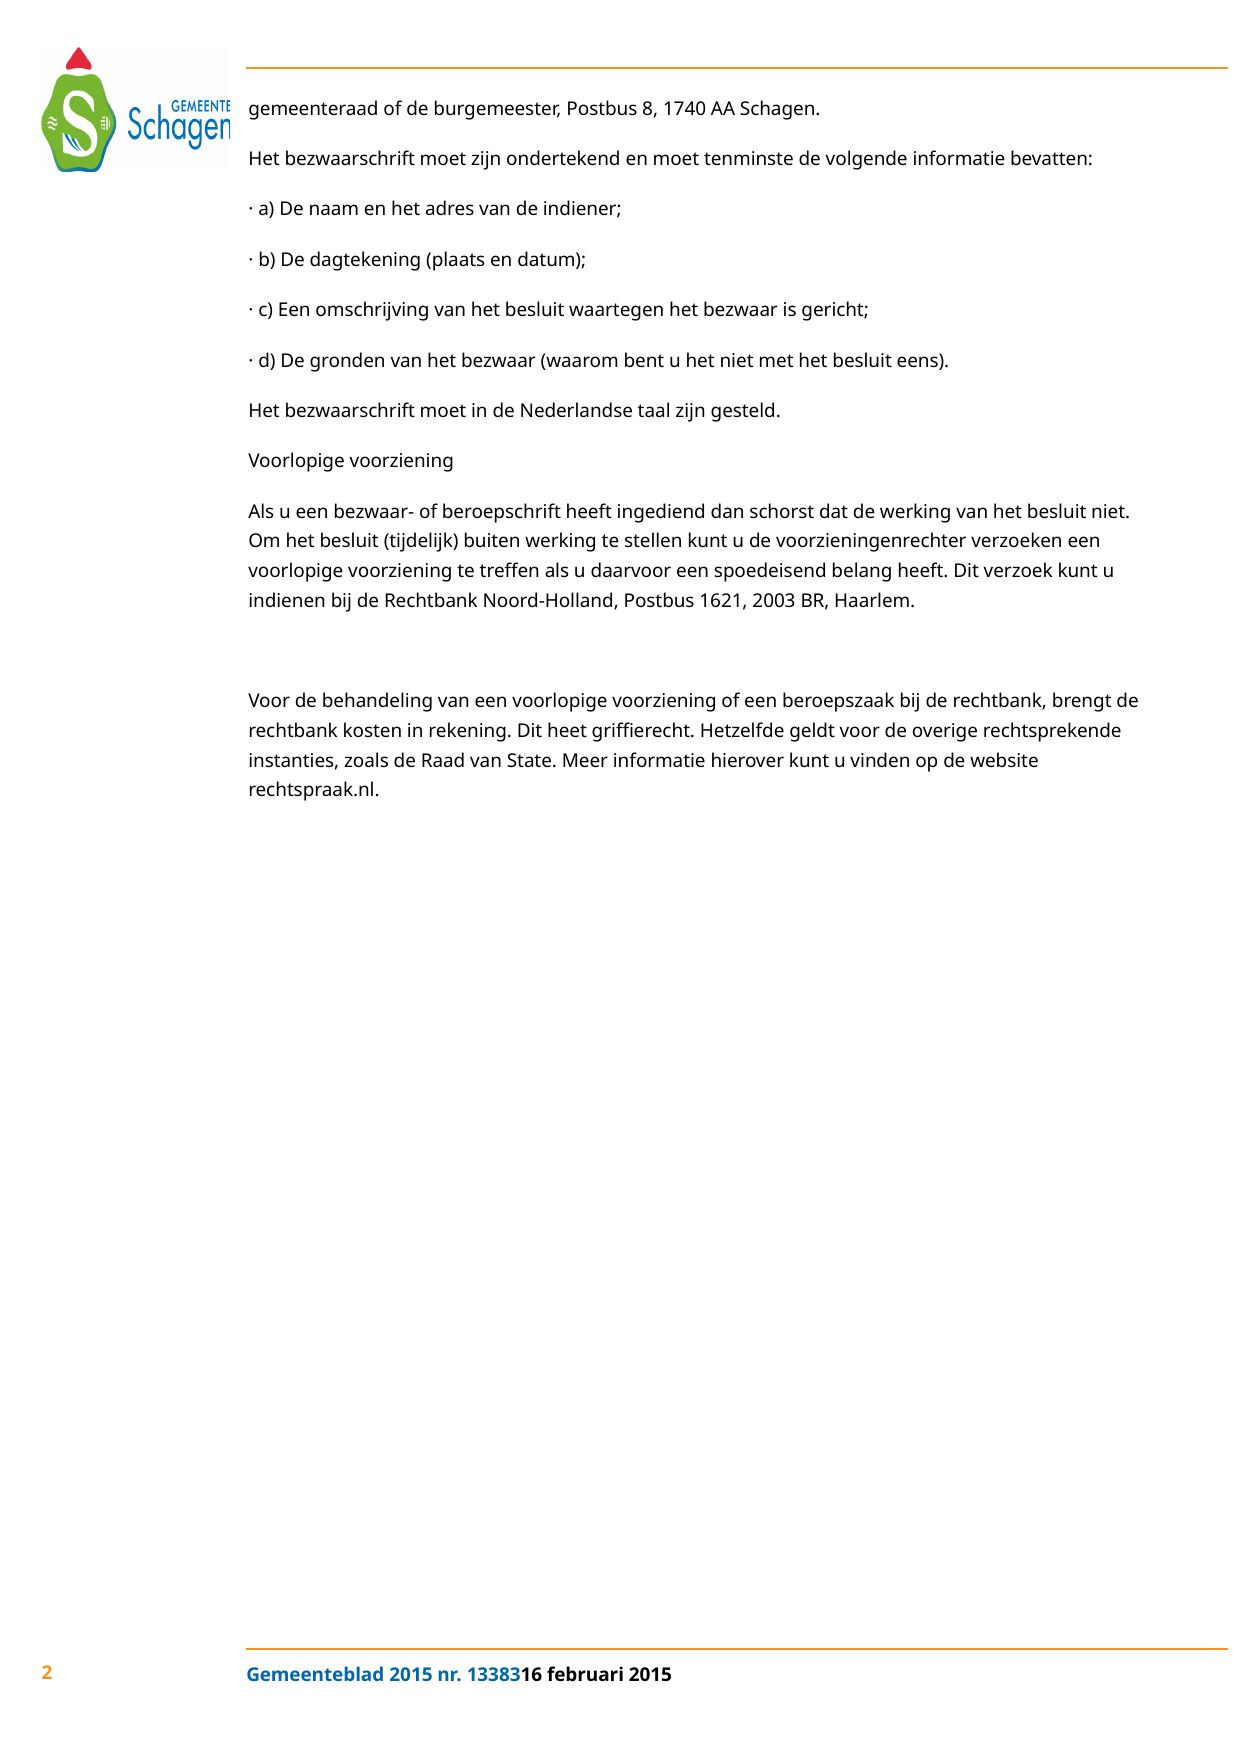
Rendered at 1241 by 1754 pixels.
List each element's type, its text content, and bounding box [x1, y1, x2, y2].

text Voorlopige voorziening [248, 448, 1152, 473]
text Het bezwaarschrift moet in de Nederlandse taal zijn gesteld. [248, 397, 1152, 423]
picture [41, 47, 231, 172]
text · b) De dagtekening (plaats en datum); [248, 246, 1152, 272]
text · c) Een omschrijving van het besluit waartegen het bezwaar is gericht; [248, 296, 1152, 322]
text Voor de behandeling van een voorlopige voorziening of een beroepszaak bij de rechtbank, brengt de rechtbank kosten in rekening. Dit heet griffierecht. Hetzelfde geldt voor de overige rechtsprekende instanties, zoals de Raad van State. Meer informatie hierover kunt u vinden op de website rechtspraak.nl. [248, 688, 1152, 802]
text Het bezwaarschrift moet zijn ondertekend en moet tenminste de volgende informatie bevatten: [248, 145, 1152, 171]
text Als u een bezwaar- of beroepschrift heeft ingediend dan schorst dat de werking van het besluit niet. Om het besluit (tijdelijk) buiten werking te stellen kunt u de voorzieningenrechter verzoeken een voorlopige voorziening te treffen als u daarvoor een spoedeisend belang heeft. Dit verzoek kunt u indienen bij de Rechtbank Noord-Holland, Postbus 1621, 2003 BR, Haarlem. [248, 498, 1152, 613]
text gemeenteraad of de burgemeester, Postbus 8, 1740 AA Schagen. [248, 95, 1152, 121]
text · a) De naam en het adres van de indiener; [248, 196, 1152, 221]
text · d) De gronden van het bezwaar (waarom bent u het niet met het besluit eens). [248, 347, 1152, 373]
